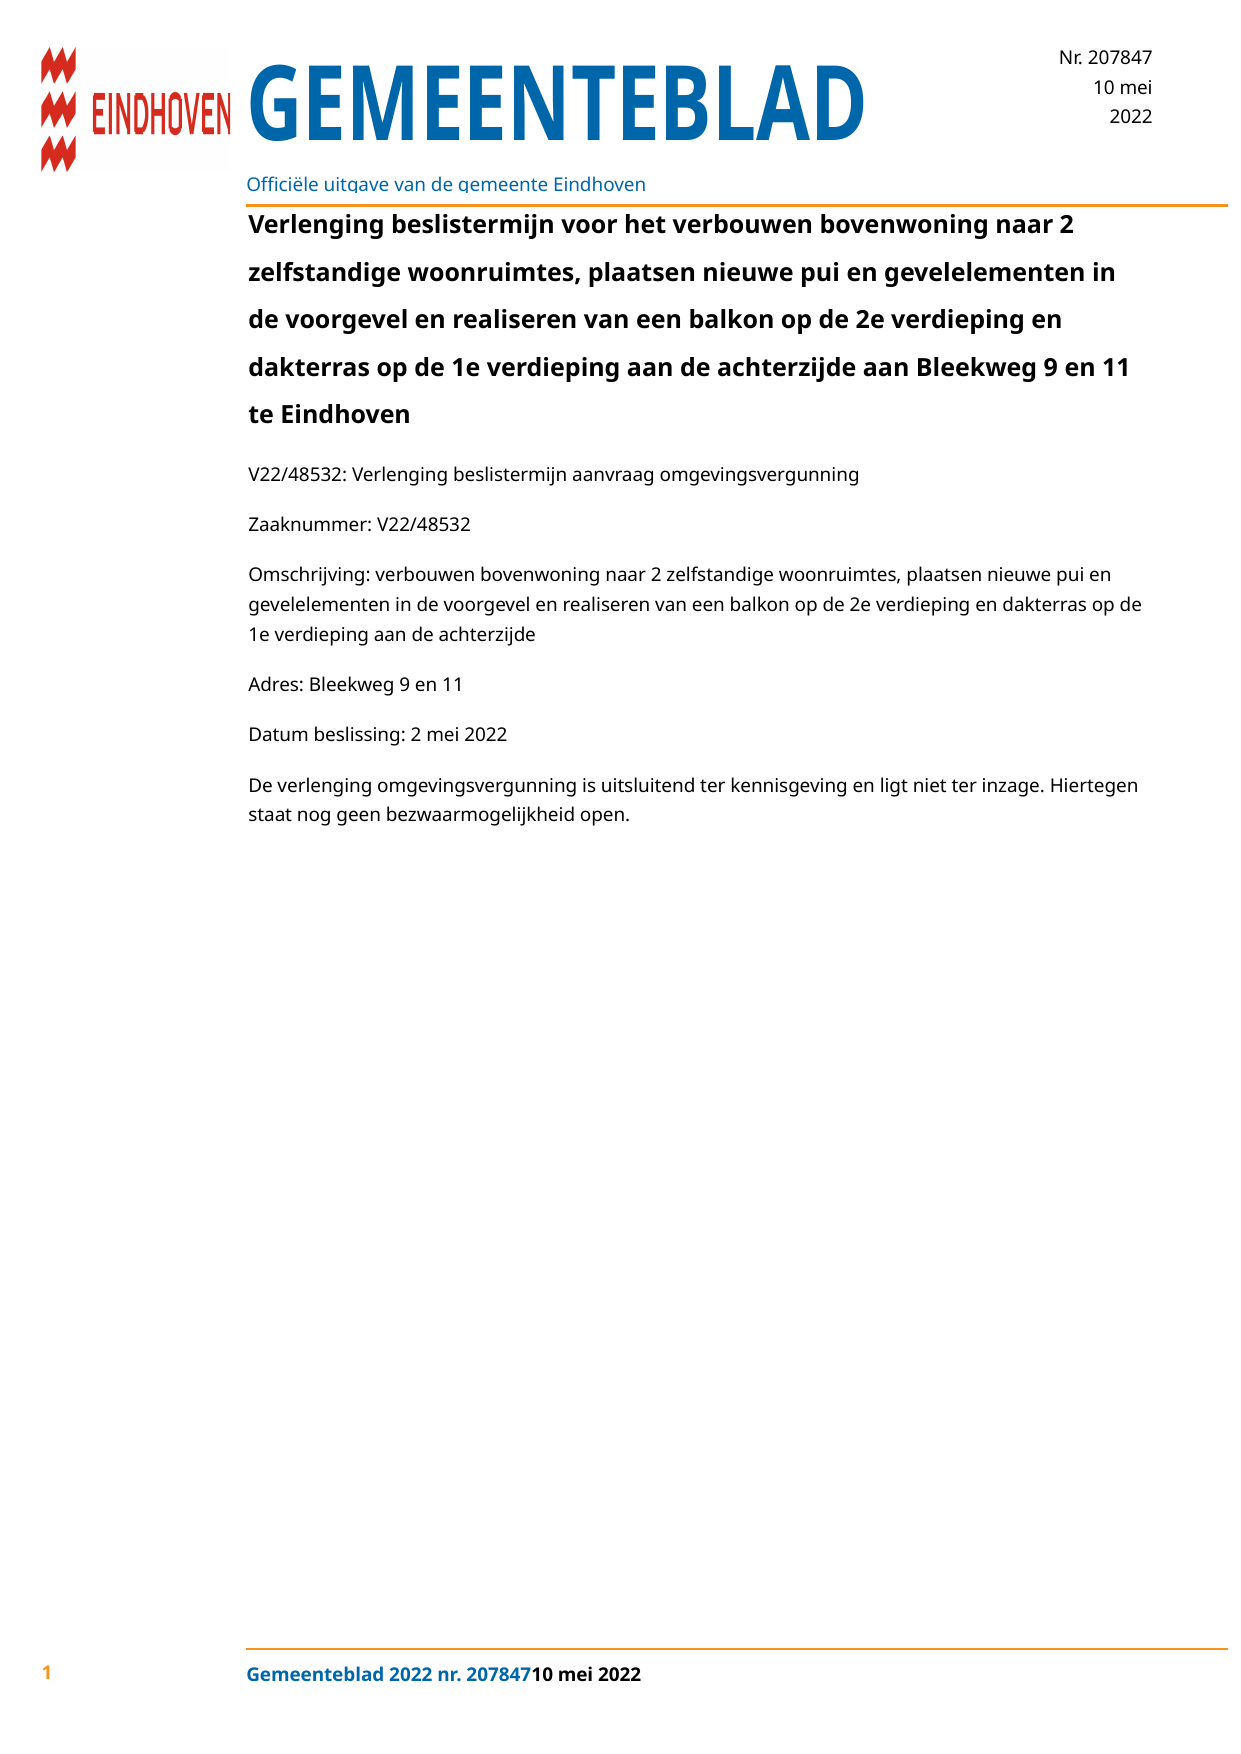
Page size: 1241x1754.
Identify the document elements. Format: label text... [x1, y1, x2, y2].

text Adres: Bleekweg 9 en 11 [248, 671, 1152, 697]
text Zaaknummer: V22/48532 [248, 511, 1152, 537]
text Datum beslissing: 2 mei 2022 [248, 722, 1152, 747]
text V22/48532: Verlenging beslistermijn aanvraag omgevingsvergunning [248, 461, 1152, 486]
text De verlenging omgevingsvergunning is uitsluitend ter kennisgeving en ligt niet ter inzage. Hiertegen staat nog geen bezwaarmogelijkheid open. [248, 772, 1152, 827]
text Verlenging beslistermijn voor het verbouwen bovenwoning naar 2 zelfstandige woonruimtes, plaatsen nieuwe pui en gevelelementen in de voorgevel en realiseren van een balkon op de 2e verdieping en dakterras op de 1e verdieping aan de achterzijde aan Bleekweg 9 en 11 te Eindhoven [248, 207, 1152, 431]
text Omschrijving: verbouwen bovenwoning naar 2 zelfstandige woonruimtes, plaatsen nieuwe pui en gevelelementen in de voorgevel en realiseren van een balkon op de 2e verdieping en dakterras op de 1e verdieping aan de achterzijde [248, 562, 1152, 646]
picture [41, 47, 231, 172]
